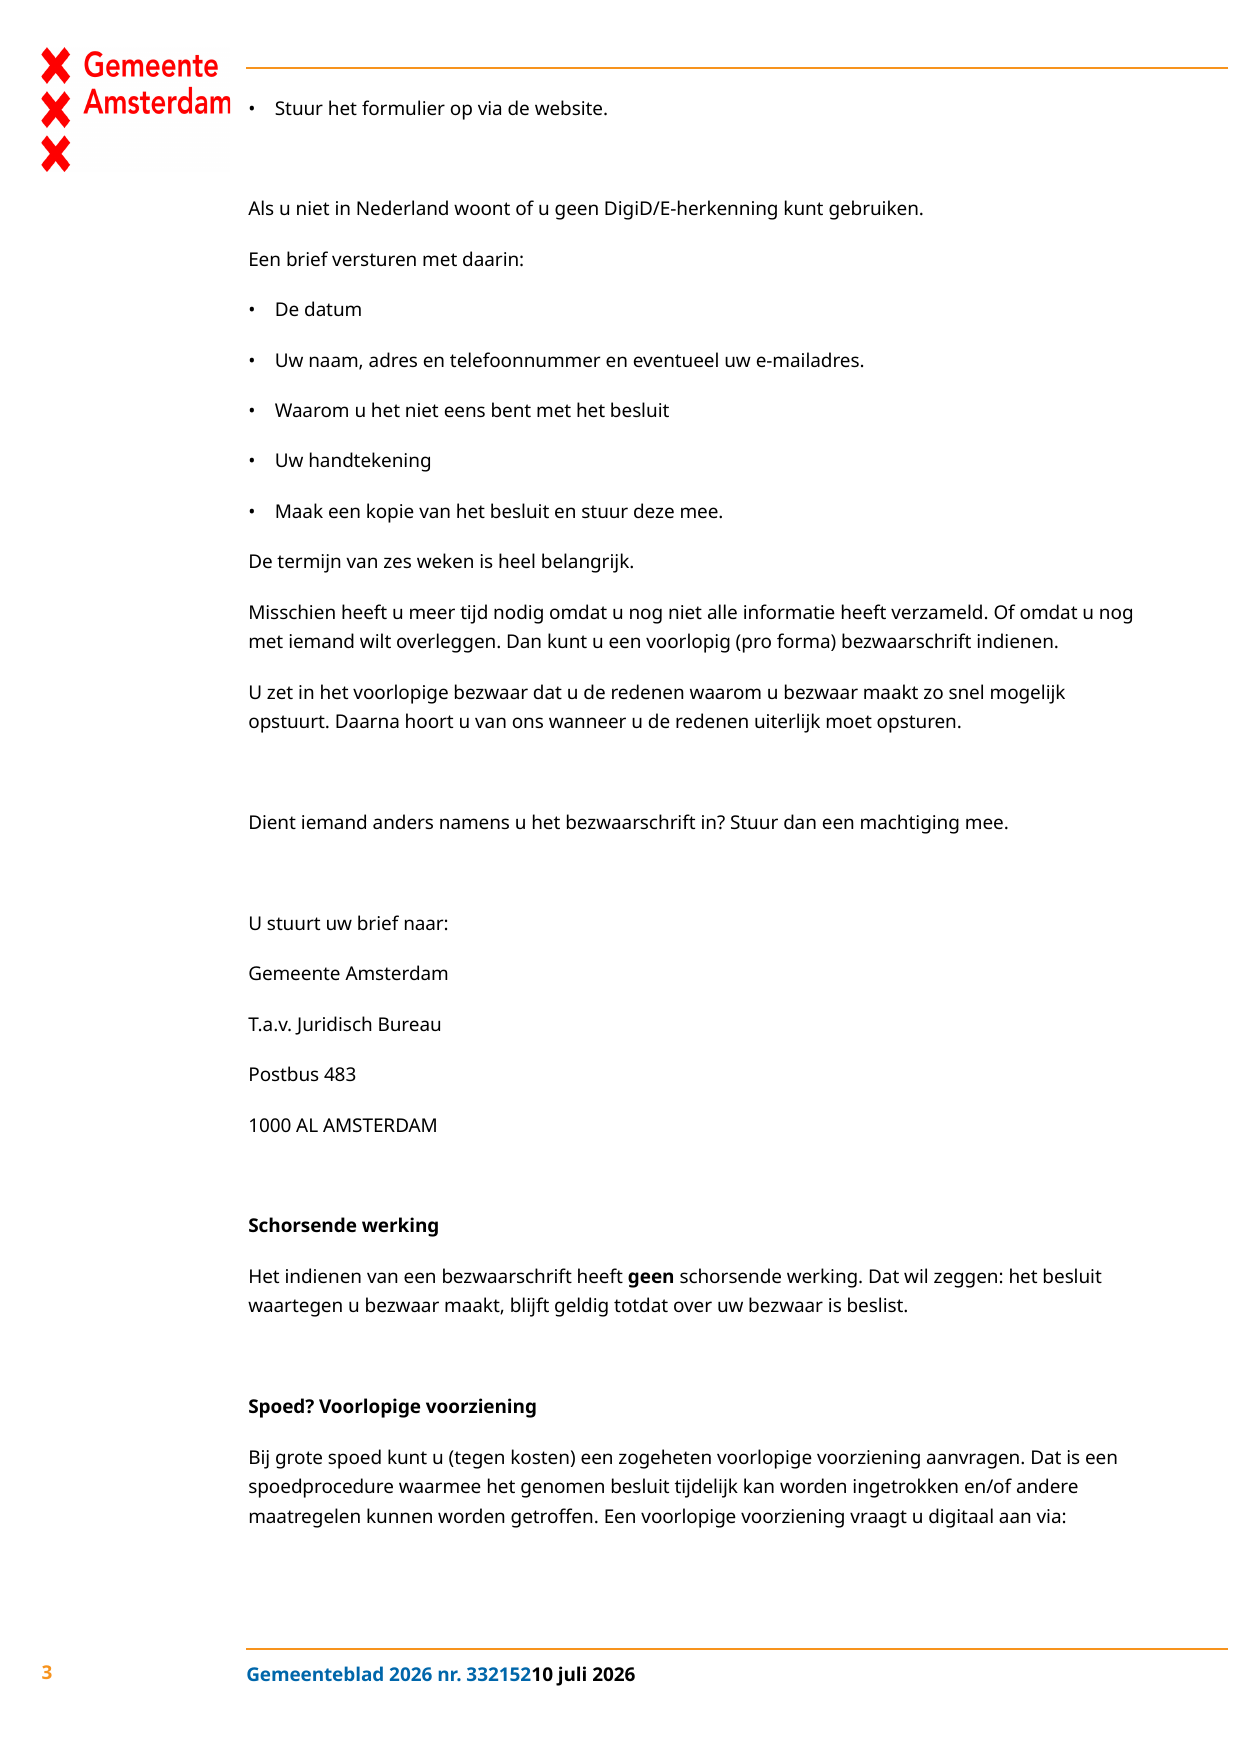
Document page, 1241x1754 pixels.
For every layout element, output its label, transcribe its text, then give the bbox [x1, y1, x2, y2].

text • De datum [248, 296, 1152, 322]
text • Stuur het formulier op via de website. [248, 95, 1152, 121]
text Dient iemand anders namens u het bezwaarschrift in? Stuur dan een machtiging mee. [248, 809, 1152, 835]
text Schorsende werking [248, 1213, 1152, 1238]
text • Uw naam, adres en telefoonnummer en eventueel uw e-mailadres. [248, 347, 1152, 373]
text De termijn van zes weken is heel belangrijk. [248, 548, 1152, 574]
text Een brief versturen met daarin: [248, 246, 1152, 272]
text Postbus 483 [248, 1061, 1152, 1087]
text • Maak een kopie van het besluit en stuur deze mee. [248, 498, 1152, 524]
text Gemeente Amsterdam [248, 961, 1152, 986]
text U stuurt uw brief naar: [248, 910, 1152, 936]
text Misschien heeft u meer tijd nodig omdat u nog niet alle informatie heeft verzameld. Of omdat u nog met iemand wilt overleggen. Dan kunt u een voorlopig (pro forma) bezwaarschrift indienen. [248, 599, 1152, 654]
text U zet in het voorlopige bezwaar dat u de redenen waarom u bezwaar maakt zo snel mogelijk opstuurt. Daarna hoort u van ons wanneer u de redenen uiterlijk moet opsturen. [248, 679, 1152, 734]
text • Uw handtekening [248, 448, 1152, 473]
text • Waarom u het niet eens bent met het besluit [248, 397, 1152, 423]
text Als u niet in Nederland woont of u geen DigiD/E-herkenning kunt gebruiken. [248, 196, 1152, 221]
picture [41, 47, 231, 172]
text 1000 AL AMSTERDAM [248, 1112, 1152, 1138]
text Het indienen van een bezwaarschrift heeft geen schorsende werking. Dat wil zeggen: het besluit waartegen u bezwaar maakt, blijft geldig totdat over uw bezwaar is beslist. [248, 1263, 1152, 1318]
text T.a.v. Juridisch Bureau [248, 1011, 1152, 1037]
text Spoed? Voorlopige voorziening [248, 1393, 1152, 1419]
text Bij grote spoed kunt u (tegen kosten) een zogeheten voorlopige voorziening aanvragen. Dat is een spoedprocedure waarmee het genomen besluit tijdelijk kan worden ingetrokken en/of andere maatregelen kunnen worden getroffen. Een voorlopige voorziening vraagt u digitaal aan via: [248, 1444, 1152, 1529]
